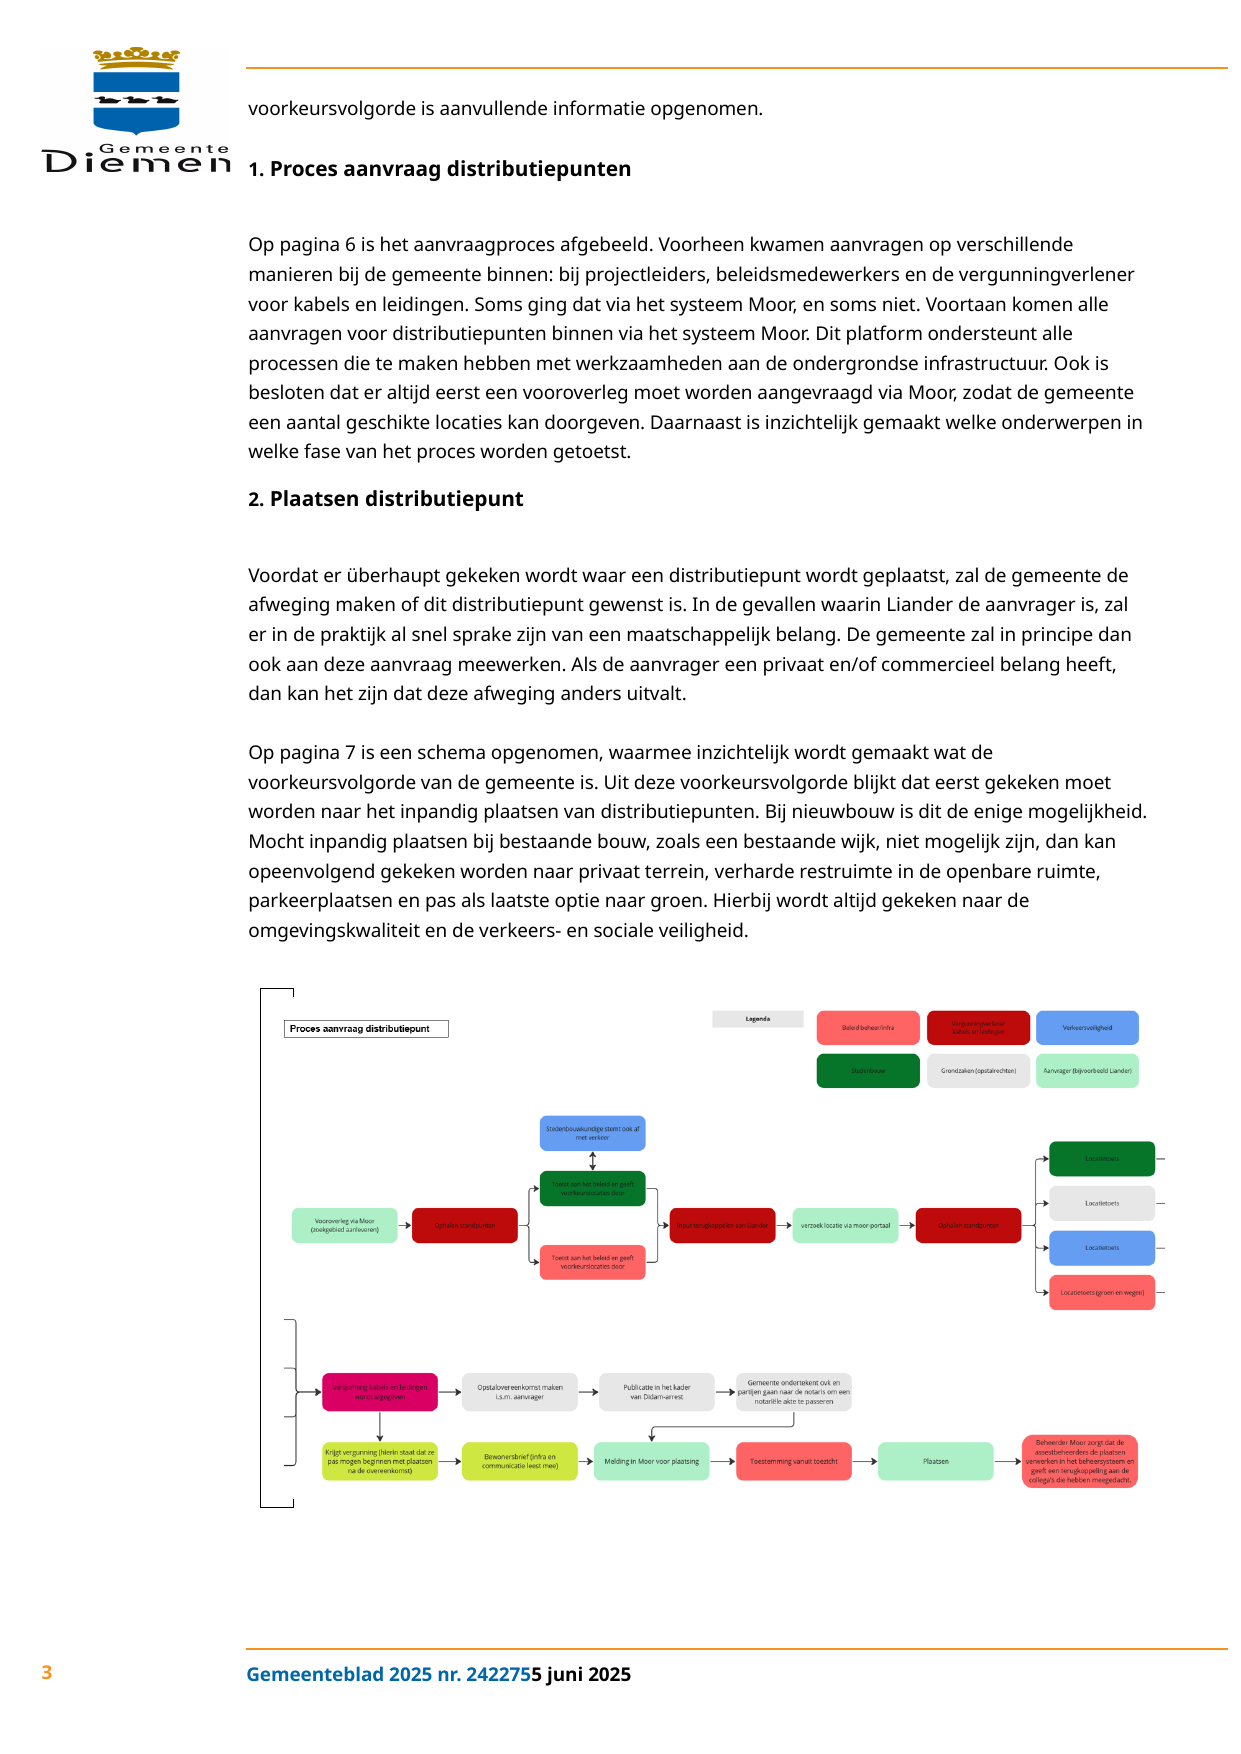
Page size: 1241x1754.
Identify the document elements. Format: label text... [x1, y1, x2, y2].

picture [41, 47, 231, 172]
text 2. Plaatsen distributiepunt [248, 484, 1152, 513]
picture [268, 997, 1173, 1499]
text Op pagina 7 is een schema opgenomen, waarmee inzichtelijk wordt gemaakt wat de voorkeursvolgorde van de gemeente is. Uit deze voorkeursvolgorde blijkt dat eerst gekeken moet worden naar het inpandig plaatsen van distributiepunten. Bij nieuwbouw is dit de enige mogelijkheid. Mocht inpandig plaatsen bij bestaande bouw, zoals een bestaande wijk, niet mogelijk zijn, dan kan opeenvolgend gekeken worden naar privaat terrein, verharde restruimte in de openbare ruimte, parkeerplaatsen en pas als laatste optie naar groen. Hierbij wordt altijd gekeken naar de omgevingskwaliteit en de verkeers- en sociale veiligheid. [248, 739, 1152, 943]
text Voordat er überhaupt gekeken wordt waar een distributiepunt wordt geplaatst, zal de gemeente de afweging maken of dit distributiepunt gewenst is. In de gevallen waarin Liander de aanvrager is, zal er in de praktijk al snel sprake zijn van een maatschappelijk belang. De gemeente zal in principe dan ook aan deze aanvraag meewerken. Als de aanvrager een privaat en/of commercieel belang heeft, dan kan het zijn dat deze afweging anders uitvalt. [248, 562, 1152, 706]
text voorkeursvolgorde is aanvullende informatie opgenomen. [248, 95, 1152, 121]
text Op pagina 6 is het aanvraagproces afgebeeld. Voorheen kwamen aanvragen op verschillende manieren bij de gemeente binnen: bij projectleiders, beleidsmedewerkers en de vergunningverlener voor kabels en leidingen. Soms ging dat via het systeem Moor, en soms niet. Voortaan komen alle aanvragen voor distributiepunten binnen via het systeem Moor. Dit platform ondersteunt alle processen die te maken hebben met werkzaamheden aan de ondergrondse infrastructuur. Ook is besloten dat er altijd eerst een vooroverleg moet worden aangevraagd via Moor, zodat de gemeente een aantal geschikte locaties kan doorgeven. Daarnaast is inzichtelijk gemaakt welke onderwerpen in welke fase van het proces worden getoetst. [248, 232, 1152, 464]
text 1. Proces aanvraag distributiepunten [248, 154, 1152, 182]
